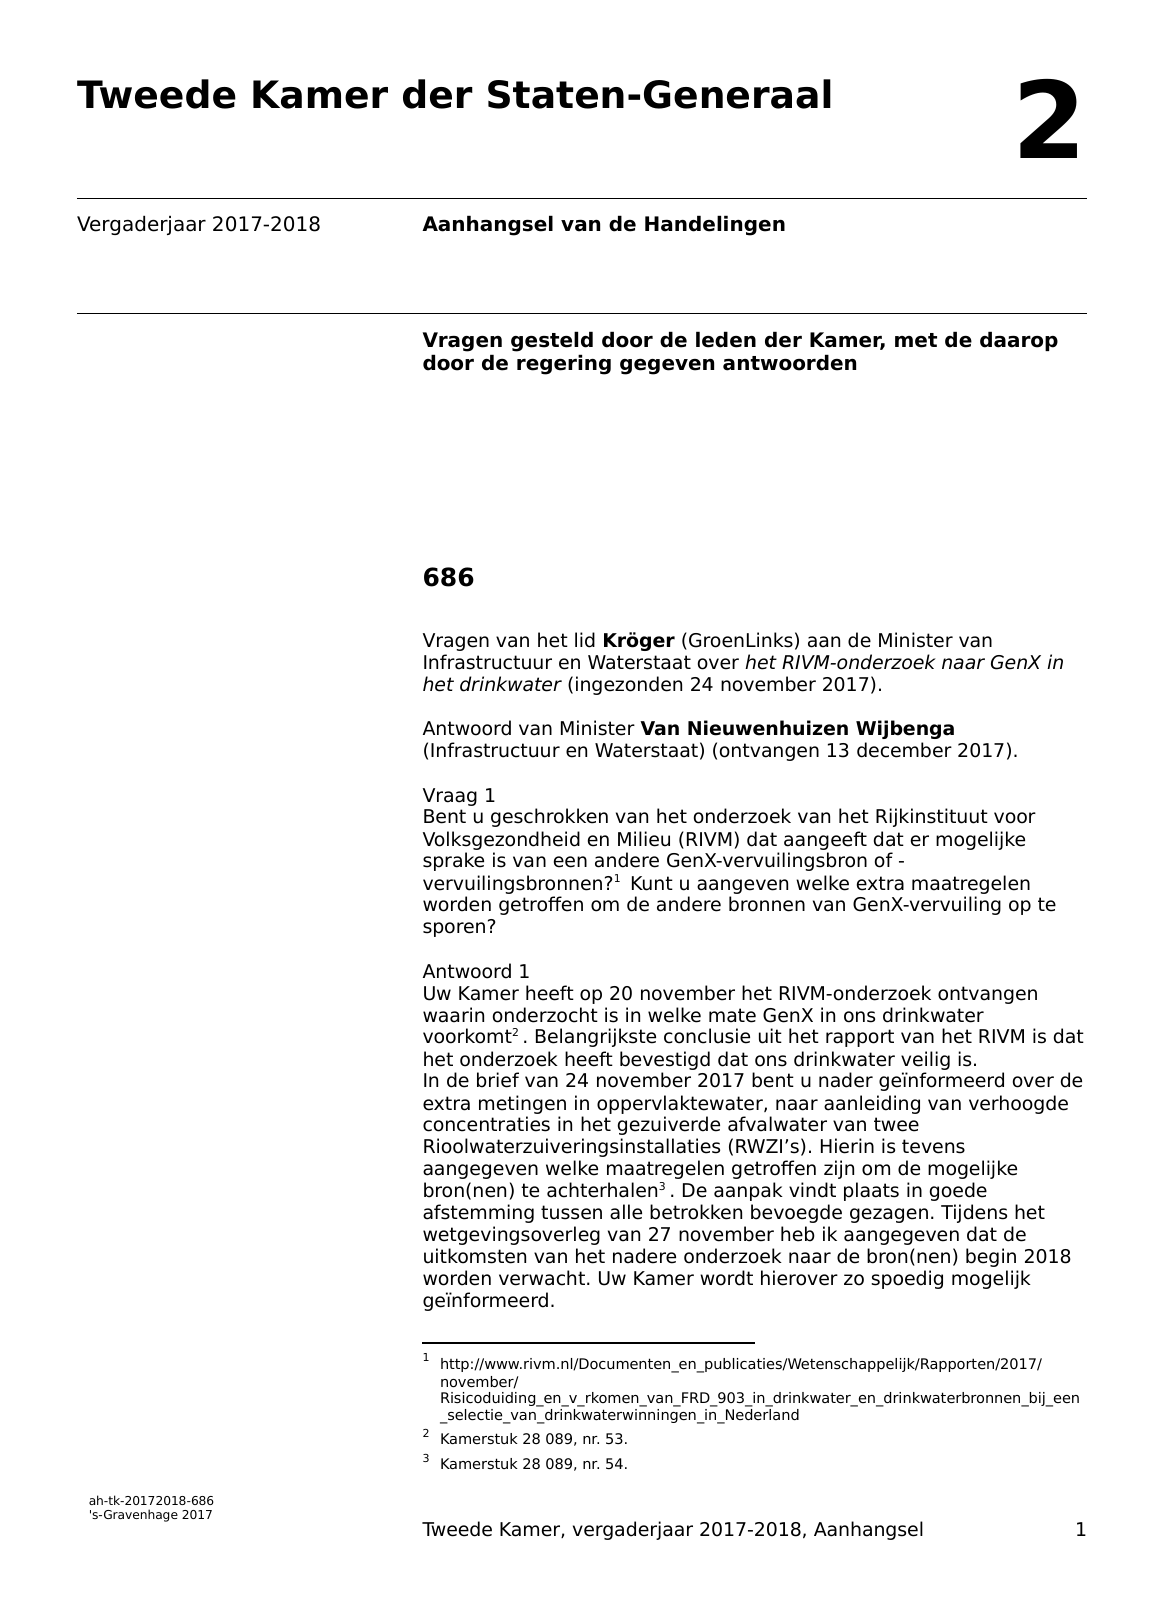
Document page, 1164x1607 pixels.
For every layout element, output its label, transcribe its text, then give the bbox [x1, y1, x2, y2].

text http://www.rivm.nl/Documenten_en_publicaties/Wetenschappelijk/Rapporten/2017/november/Risicoduiding_en_v_rkomen_van_FRD_903_in_drinkwater_en_drinkwaterbronnen_bij_een_selectie_van_drinkwaterwinningen_in_Nederland [422, 1352, 1087, 1424]
text Vragen van het lid Kröger (GroenLinks) aan de Minister van Infrastructuur en Waterstaat over het RIVM-onderzoek naar GenX in het drinkwater (ingezonden 24 november 2017). [422, 630, 1087, 696]
text Uw Kamer heeft op 20 november het RIVM-onderzoek ontvangen waarin onderzocht is in welke mate GenX in ons drinkwater voorkomt. Belangrijkste conclusie uit het rapport van het RIVM is dat het onderzoek heeft bevestigd dat ons drinkwater veilig is. [422, 982, 1087, 1070]
text Vraag 1 [422, 784, 1087, 806]
text Kamerstuk 28 089, nr. 54. [422, 1452, 1087, 1474]
table_header 2 [886, 59, 1087, 198]
text In de brief van 24 november 2017 bent u nader geïnformeerd over de extra metingen in oppervlaktewater, naar aanleiding van verhoogde concentraties in het gezuiverde afvalwater van twee Rioolwaterzuiveringsinstallaties (RWZI’s). Hierin is tevens aangegeven welke maatregelen getroffen zijn om de mogelijke bron(nen) te achterhalen. De aanpak vindt plaats in goede afstemming tussen alle betrokken bevoegde gezagen. Tijdens het wetgevingsoverleg van 27 november heb ik aangegeven dat de uitkomsten van het nadere onderzoek naar de bron(nen) begin 2018 worden verwacht. Uw Kamer wordt hierover zo spoedig mogelijk geïnformeerd. [422, 1070, 1087, 1312]
text Antwoord 1 [422, 961, 1087, 982]
text Antwoord van Minister Van Nieuwenhuizen Wijbenga (Infrastructuur en Waterstaat) (ontvangen 13 december 2017). [422, 718, 1087, 762]
table_header Tweede Kamer der Staten-Generaal [77, 59, 886, 198]
text 686 [422, 563, 1087, 592]
table_cell Aanhangsel van de Handelingen [422, 199, 1087, 313]
table_cell [77, 314, 422, 375]
text ah-tk-20172018-686 [88, 1494, 323, 1508]
text Bent u geschrokken van het onderzoek van het Rijkinstituut voor Volksgezondheid en Milieu (RIVM) dat aangeeft dat er mogelijke sprake is van een andere GenX-vervuilingsbron of -vervuilingsbronnen? Kunt u aangeven welke extra maatregelen worden getroffen om de andere bronnen van GenX-vervuiling op te sporen? [422, 806, 1087, 938]
table_cell Vergaderjaar 2017-2018 [77, 199, 422, 313]
text Kamerstuk 28 089, nr. 53. [422, 1427, 1087, 1449]
text 's-Gravenhage 2017 [88, 1508, 323, 1522]
table_cell Vragen gesteld door de leden der Kamer, met de daarop door de regering gegeven antwoorden [422, 314, 1087, 375]
